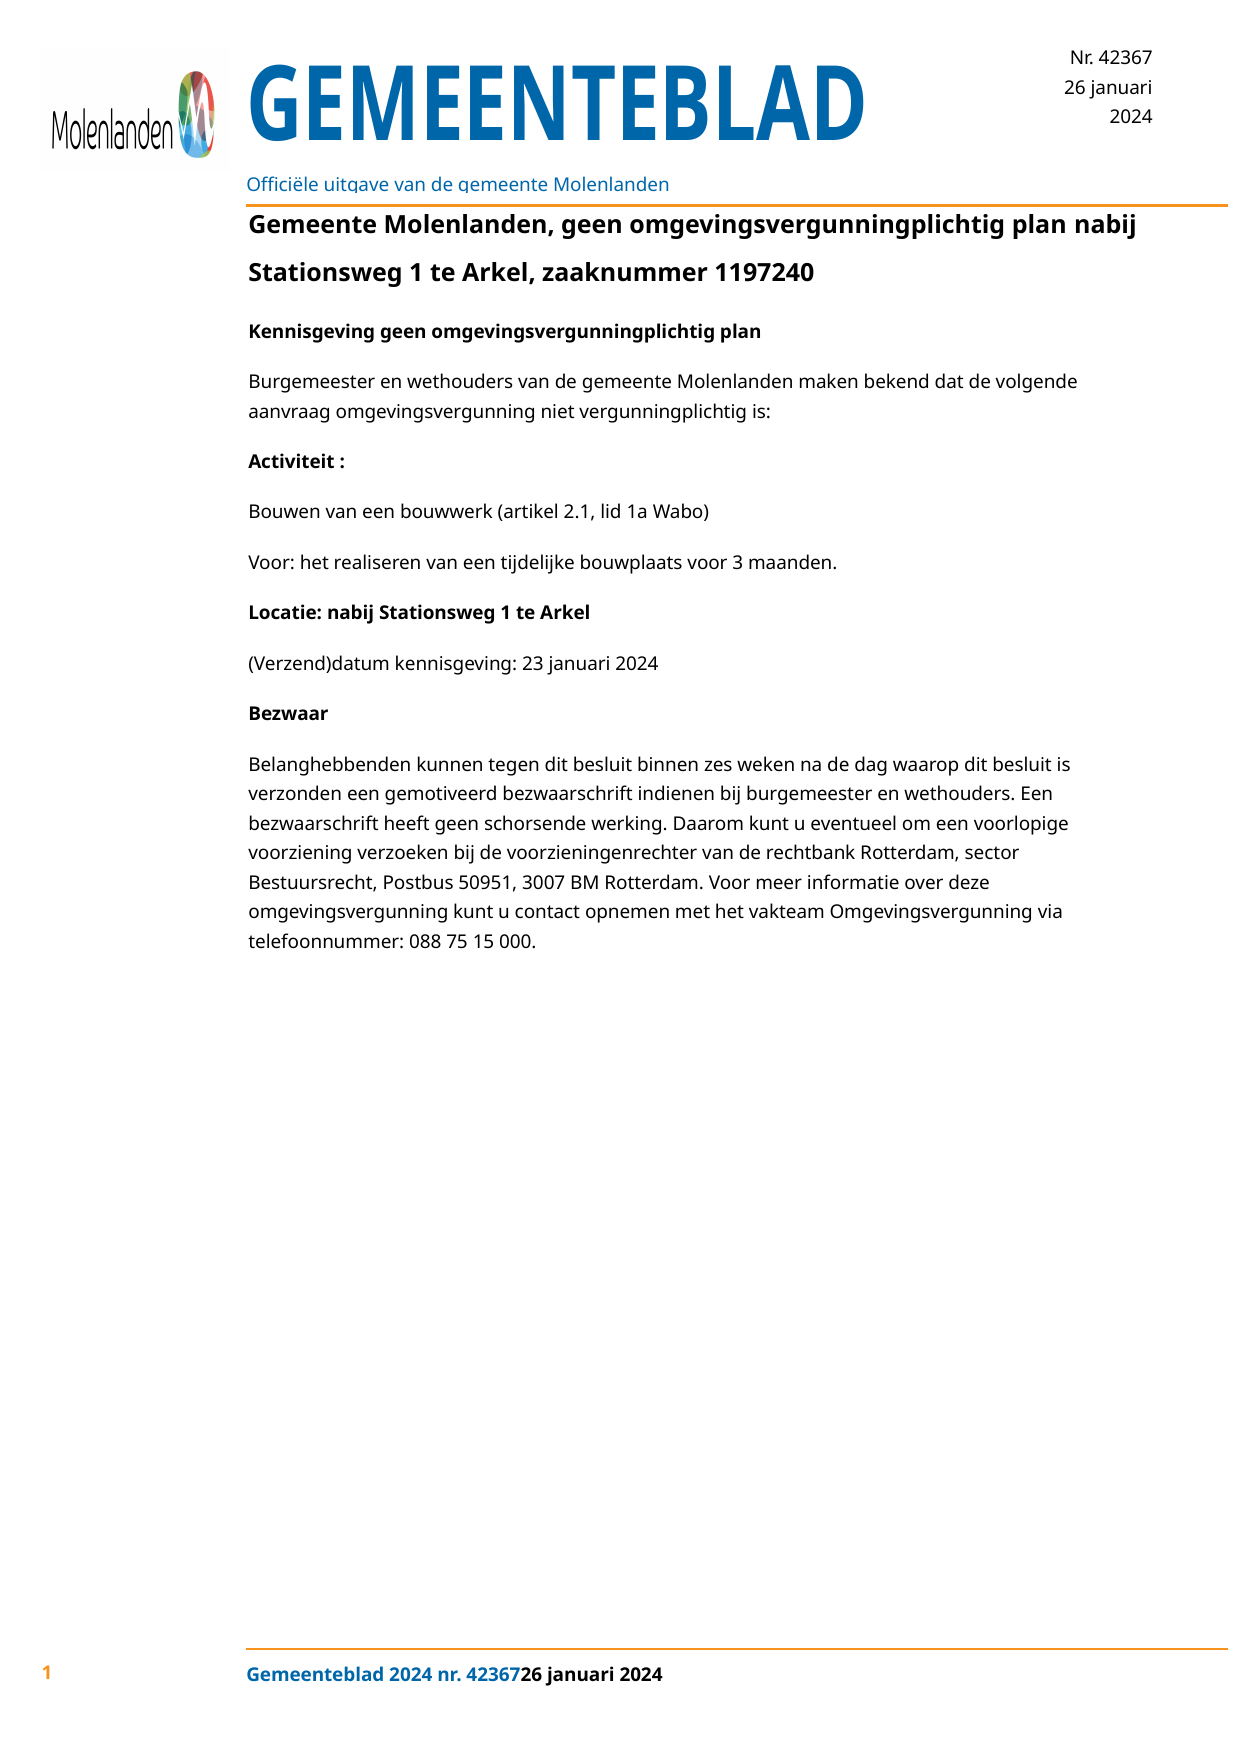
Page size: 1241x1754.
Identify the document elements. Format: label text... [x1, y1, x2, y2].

text Voor: het realiseren van een tijdelijke bouwplaats voor 3 maanden. [248, 549, 1152, 575]
text Kennisgeving geen omgevingsvergunningplichtig plan [248, 318, 1152, 344]
text Locatie: nabij Stationsweg 1 te Arkel [248, 599, 1152, 625]
text Burgemeester en wethouders van de gemeente Molenlanden maken bekend dat de volgende aanvraag omgevingsvergunning niet vergunningplichtig is: [248, 368, 1152, 424]
text Bezwaar [248, 700, 1152, 726]
text Bouwen van een bouwwerk (artikel 2.1, lid 1a Wabo) [248, 499, 1152, 524]
text Belanghebbenden kunnen tegen dit besluit binnen zes weken na de dag waarop dit besluit is verzonden een gemotiveerd bezwaarschrift indienen bij burgemeester en wethouders. Een bezwaarschrift heeft geen schorsende werking. Daarom kunt u eventueel om een voorlopige voorziening verzoeken bij de voorzieningenrechter van de rechtbank Rotterdam, sector Bestuursrecht, Postbus 50951, 3007 BM Rotterdam. Voor meer informatie over deze omgevingsvergunning kunt u contact opnemen met het vakteam Omgevingsvergunning via telefoonnummer: 088 75 15 000. [248, 751, 1152, 954]
picture [41, 47, 231, 172]
text Gemeente Molenlanden, geen omgevingsvergunningplichtig plan nabij Stationsweg 1 te Arkel, zaaknummer 1197240 [248, 207, 1152, 288]
text (Verzend)datum kennisgeving: 23 januari 2024 [248, 650, 1152, 676]
text Activiteit : [248, 448, 1152, 474]
